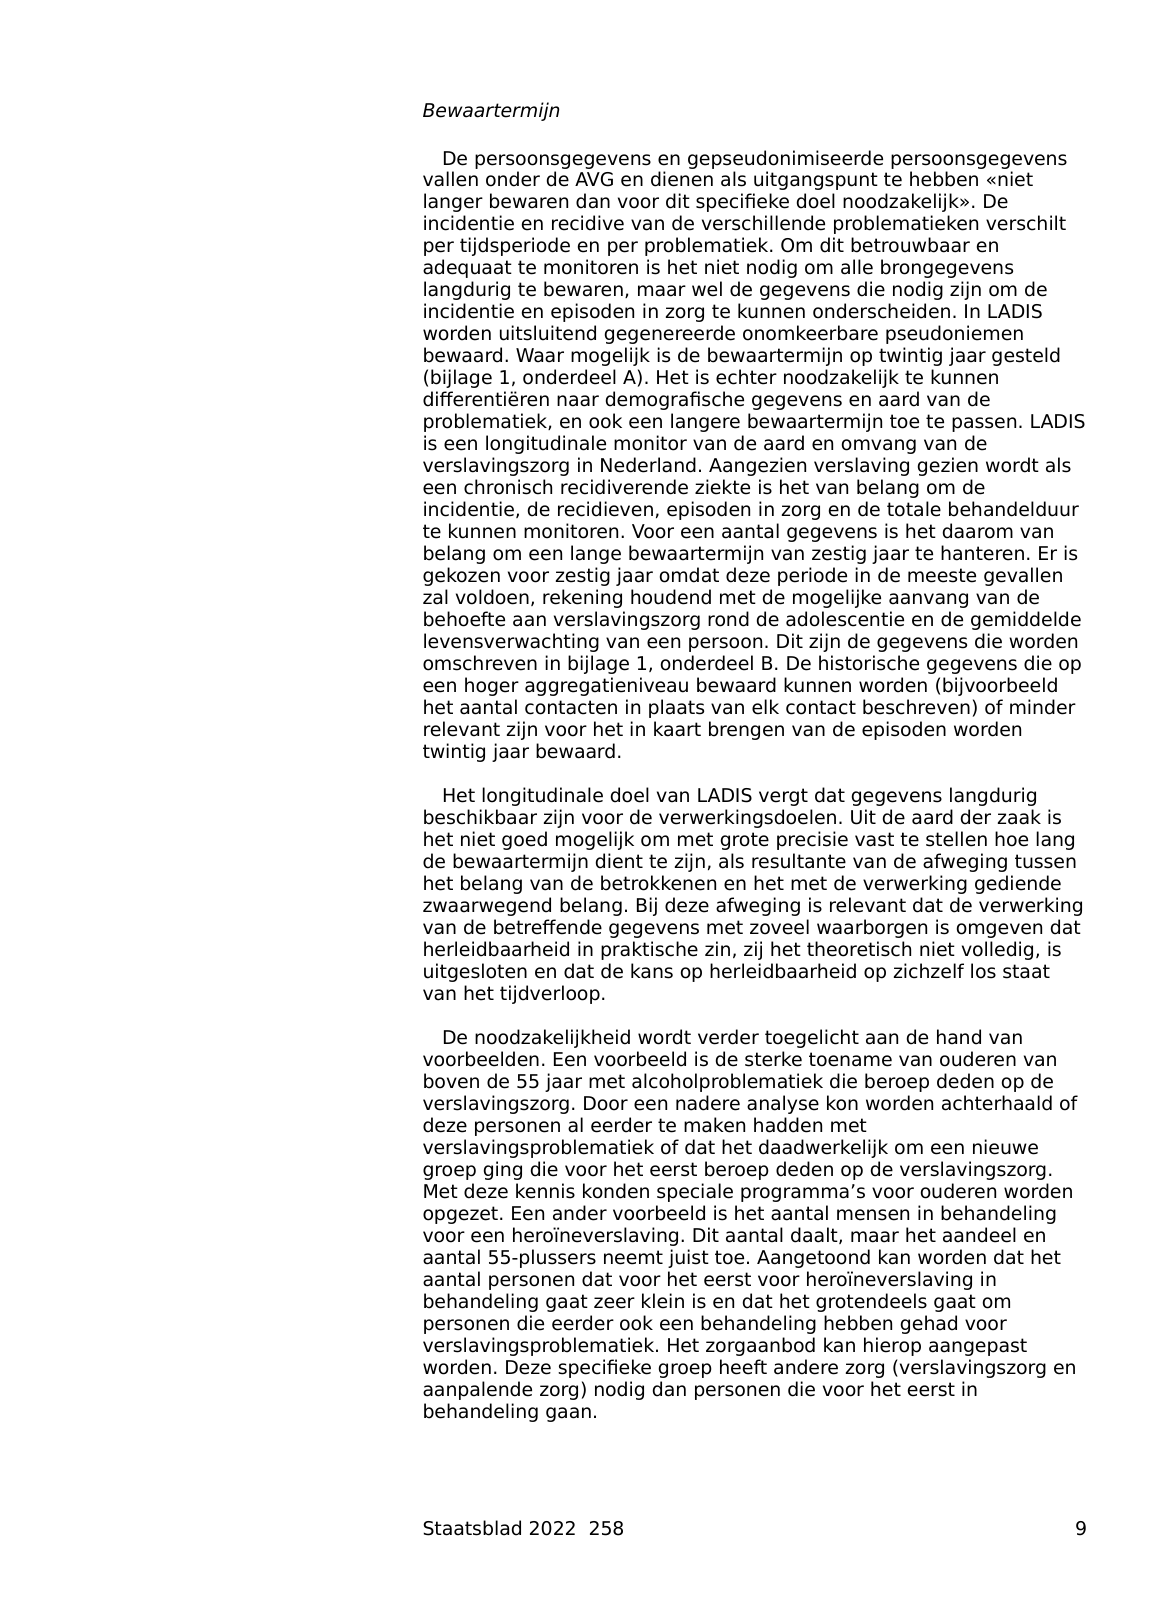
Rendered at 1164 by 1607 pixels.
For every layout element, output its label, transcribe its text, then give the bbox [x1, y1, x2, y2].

text De persoonsgegevens en gepseudonimiseerde persoonsgegevens vallen onder de AVG en dienen als uitgangspunt te hebben «niet langer bewaren dan voor dit specifieke doel noodzakelijk». De incidentie en recidive van de verschillende problematieken verschilt per tijdsperiode en per problematiek. Om dit betrouwbaar en adequaat te monitoren is het niet nodig om alle brongegevens langdurig te bewaren, maar wel de gegevens die nodig zijn om de incidentie en episoden in zorg te kunnen onderscheiden. In LADIS worden uitsluitend gegenereerde onomkeerbare pseudoniemen bewaard. Waar mogelijk is de bewaartermijn op twintig jaar gesteld (bijlage 1, onderdeel A). Het is echter noodzakelijk te kunnen differentiëren naar demografische gegevens en aard van de problematiek, en ook een langere bewaartermijn toe te passen. LADIS is een longitudinale monitor van de aard en omvang van de verslavingszorg in Nederland. Aangezien verslaving gezien wordt als een chronisch recidiverende ziekte is het van belang om de incidentie, de recidieven, episoden in zorg en de totale behandelduur te kunnen monitoren. Voor een aantal gegevens is het daarom van belang om een lange bewaartermijn van zestig jaar te hanteren. Er is gekozen voor zestig jaar omdat deze periode in de meeste gevallen zal voldoen, rekening houdend met de mogelijke aanvang van de behoefte aan verslavingszorg rond de adolescentie en de gemiddelde levensverwachting van een persoon. Dit zijn de gegevens die worden omschreven in bijlage 1, onderdeel B. De historische gegevens die op een hoger aggregatieniveau bewaard kunnen worden (bijvoorbeeld het aantal contacten in plaats van elk contact beschreven) of minder relevant zijn voor het in kaart brengen van de episoden worden twintig jaar bewaard. [422, 147, 1087, 763]
subtitle Bewaartermijn [422, 100, 1087, 122]
text De noodzakelijkheid wordt verder toegelicht aan de hand van voorbeelden. Een voorbeeld is de sterke toename van ouderen van boven de 55 jaar met alcoholproblematiek die beroep deden op de verslavingszorg. Door een nadere analyse kon worden achterhaald of deze personen al eerder te maken hadden met verslavingsproblematiek of dat het daadwerkelijk om een nieuwe groep ging die voor het eerst beroep deden op de verslavingszorg. Met deze kennis konden speciale programma’s voor ouderen worden opgezet. Een ander voorbeeld is het aantal mensen in behandeling voor een heroïneverslaving. Dit aantal daalt, maar het aandeel en aantal 55-plussers neemt juist toe. Aangetoond kan worden dat het aantal personen dat voor het eerst voor heroïneverslaving in behandeling gaat zeer klein is en dat het grotendeels gaat om personen die eerder ook een behandeling hebben gehad voor verslavingsproblematiek. Het zorgaanbod kan hierop aangepast worden. Deze specifieke groep heeft andere zorg (verslavingszorg en aanpalende zorg) nodig dan personen die voor het eerst in behandeling gaan. [422, 1027, 1087, 1423]
text Het longitudinale doel van LADIS vergt dat gegevens langdurig beschikbaar zijn voor de verwerkingsdoelen. Uit de aard der zaak is het niet goed mogelijk om met grote precisie vast te stellen hoe lang de bewaartermijn dient te zijn, als resultante van de afweging tussen het belang van de betrokkenen en het met de verwerking gediende zwaarwegend belang. Bij deze afweging is relevant dat de verwerking van de betreffende gegevens met zoveel waarborgen is omgeven dat herleidbaarheid in praktische zin, zij het theoretisch niet volledig, is uitgesloten en dat de kans op herleidbaarheid op zichzelf los staat van het tijdverloop. [422, 785, 1087, 1005]
